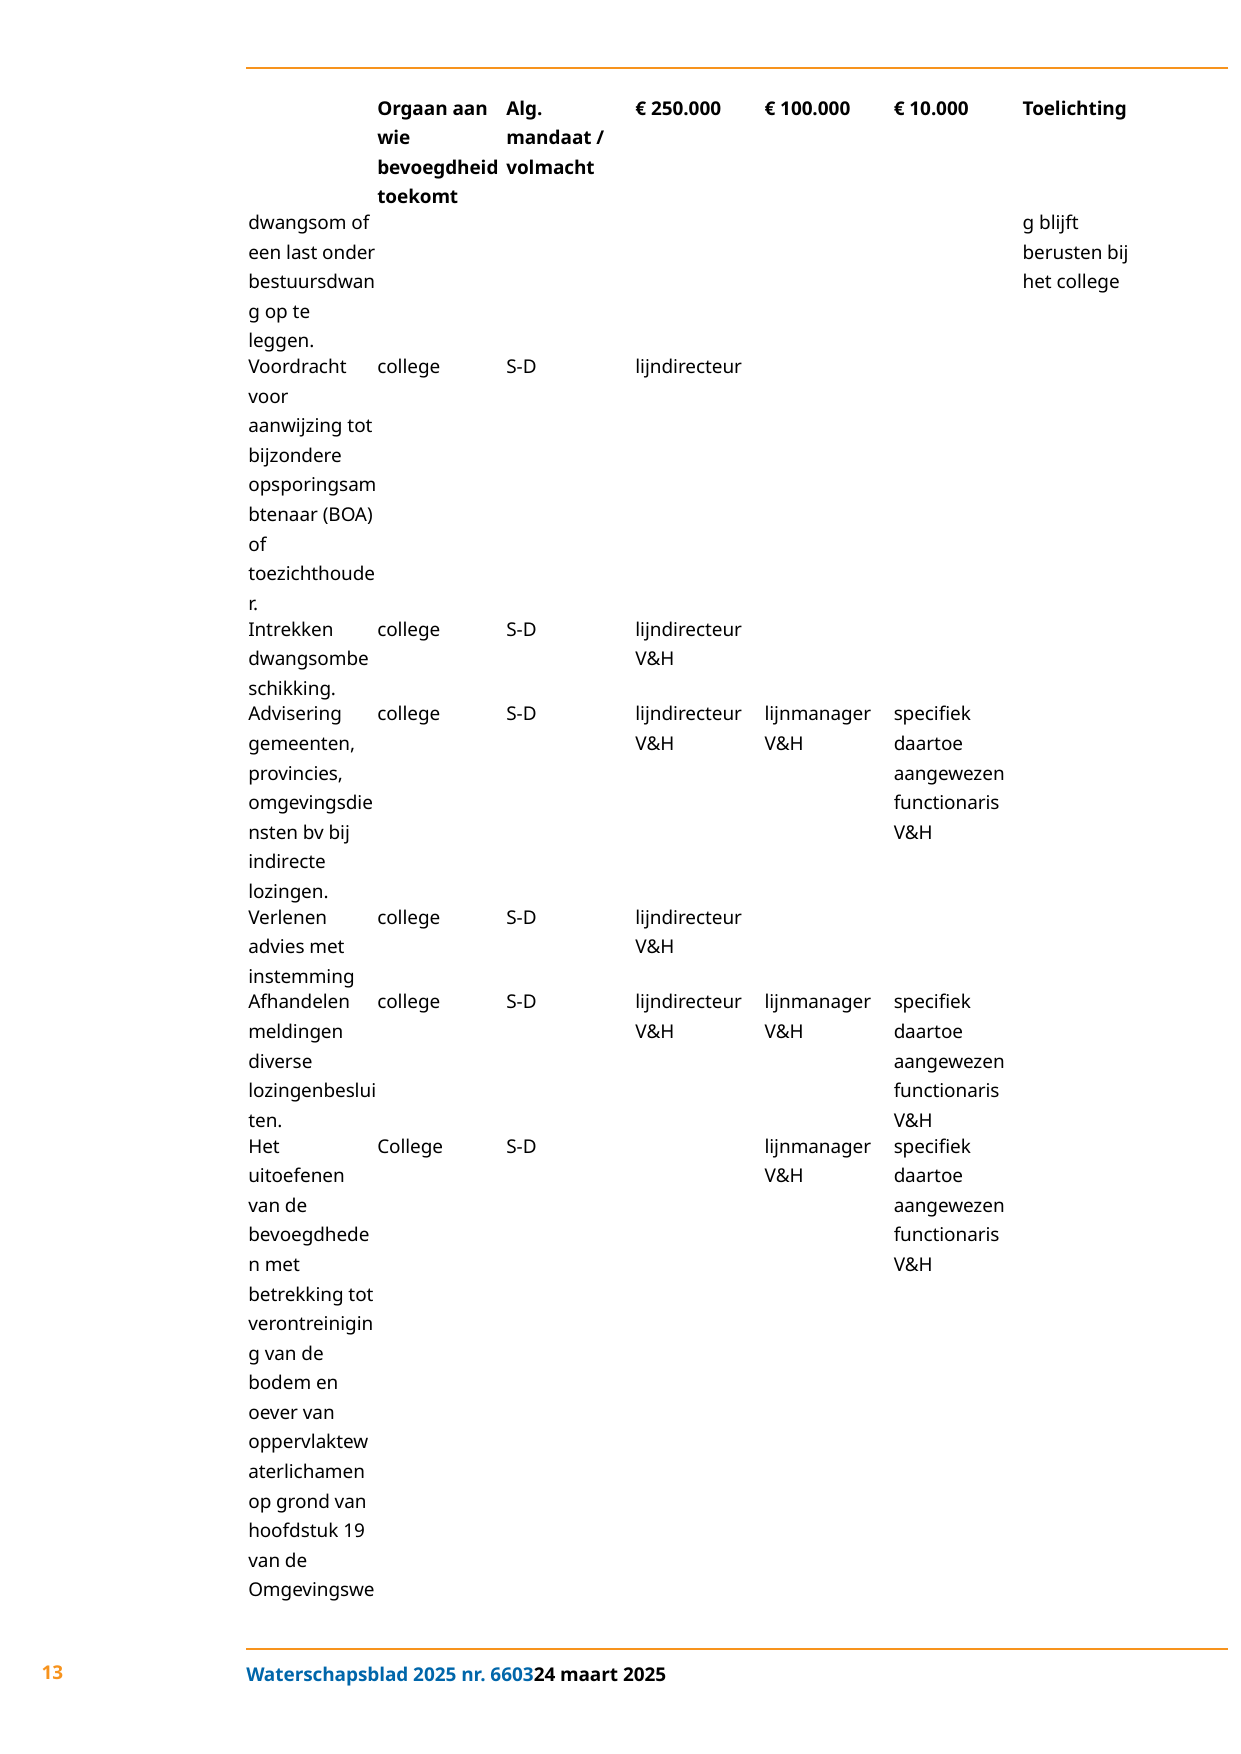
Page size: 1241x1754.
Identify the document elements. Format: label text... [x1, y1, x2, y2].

table_cell lijndirecteur V&H [635, 904, 764, 989]
table_cell college [377, 701, 506, 904]
table_cell Advisering gemeenten, provincies, omgevingsdiensten bv bij indirecte lozingen. [248, 701, 377, 904]
table_cell [1023, 904, 1152, 989]
table_header € 250.000 [635, 95, 764, 209]
table_cell college [377, 904, 506, 989]
table_cell [764, 209, 893, 353]
table_cell Verlenen advies met instemming [248, 904, 377, 989]
table_cell [894, 904, 1022, 989]
table_cell Intrekken dwangsombeschikking. [248, 616, 377, 701]
table_header € 10.000 [894, 95, 1022, 209]
table_cell [894, 209, 1022, 353]
table_cell lijnmanager V&H [764, 989, 893, 1133]
table_cell dwangsom of een last onder bestuursdwang op te leggen. [248, 209, 377, 353]
table_cell college [377, 616, 506, 701]
table_cell specifiek daartoe aangewezen functionaris V&H [894, 1133, 1022, 1602]
table_cell Het uitoefenen van de bevoegdheden met betrekking tot verontreiniging van de bodem en oever van oppervlaktewaterlichamen op grond van hoofdstuk 19 van de Omgevingswe [248, 1133, 377, 1602]
table_cell lijnmanager V&H [764, 1133, 893, 1602]
table_cell [1023, 989, 1152, 1133]
table_cell [894, 616, 1022, 701]
table_cell g blijft berusten bij het college [1023, 209, 1152, 353]
table_cell College [377, 1133, 506, 1602]
table_cell specifiek daartoe aangewezen functionaris V&H [894, 701, 1022, 904]
table_cell [506, 209, 635, 353]
table_cell lijnmanager V&H [764, 701, 893, 904]
table_cell [1023, 1133, 1152, 1602]
table_cell S-D [506, 353, 635, 616]
table_cell [764, 616, 893, 701]
table_cell [764, 353, 893, 616]
table_header Toelichting [1023, 95, 1152, 209]
table_cell S-D [506, 701, 635, 904]
table_cell S-D [506, 989, 635, 1133]
table_header [248, 95, 377, 209]
table_cell lijndirecteur V&H [635, 701, 764, 904]
table_cell S-D [506, 616, 635, 701]
table_cell college [377, 989, 506, 1133]
table_cell [635, 209, 764, 353]
table_cell Voordracht voor aanwijzing tot bijzondere opsporingsambtenaar (BOA) of toezichthouder. [248, 353, 377, 616]
table_cell [894, 353, 1022, 616]
table_cell specifiek daartoe aangewezen functionaris V&H [894, 989, 1022, 1133]
table_cell [1023, 616, 1152, 701]
table_cell Afhandelen meldingen diverse lozingenbesluiten. [248, 989, 377, 1133]
table_cell [635, 1133, 764, 1602]
table_cell [1023, 701, 1152, 904]
table_cell lijndirecteur V&H [635, 616, 764, 701]
table_cell [377, 209, 506, 353]
table_header Orgaan aan wie bevoegdheid toekomt [377, 95, 506, 209]
table_header € 100.000 [764, 95, 893, 209]
table_cell [764, 904, 893, 989]
table_header Alg. mandaat / volmacht [506, 95, 635, 209]
table_cell lijndirecteur [635, 353, 764, 616]
table_cell college [377, 353, 506, 616]
table_cell S-D [506, 1133, 635, 1602]
table_cell [1023, 353, 1152, 616]
table_cell lijndirecteur V&H [635, 989, 764, 1133]
table_cell S-D [506, 904, 635, 989]
picture [41, 47, 231, 172]
